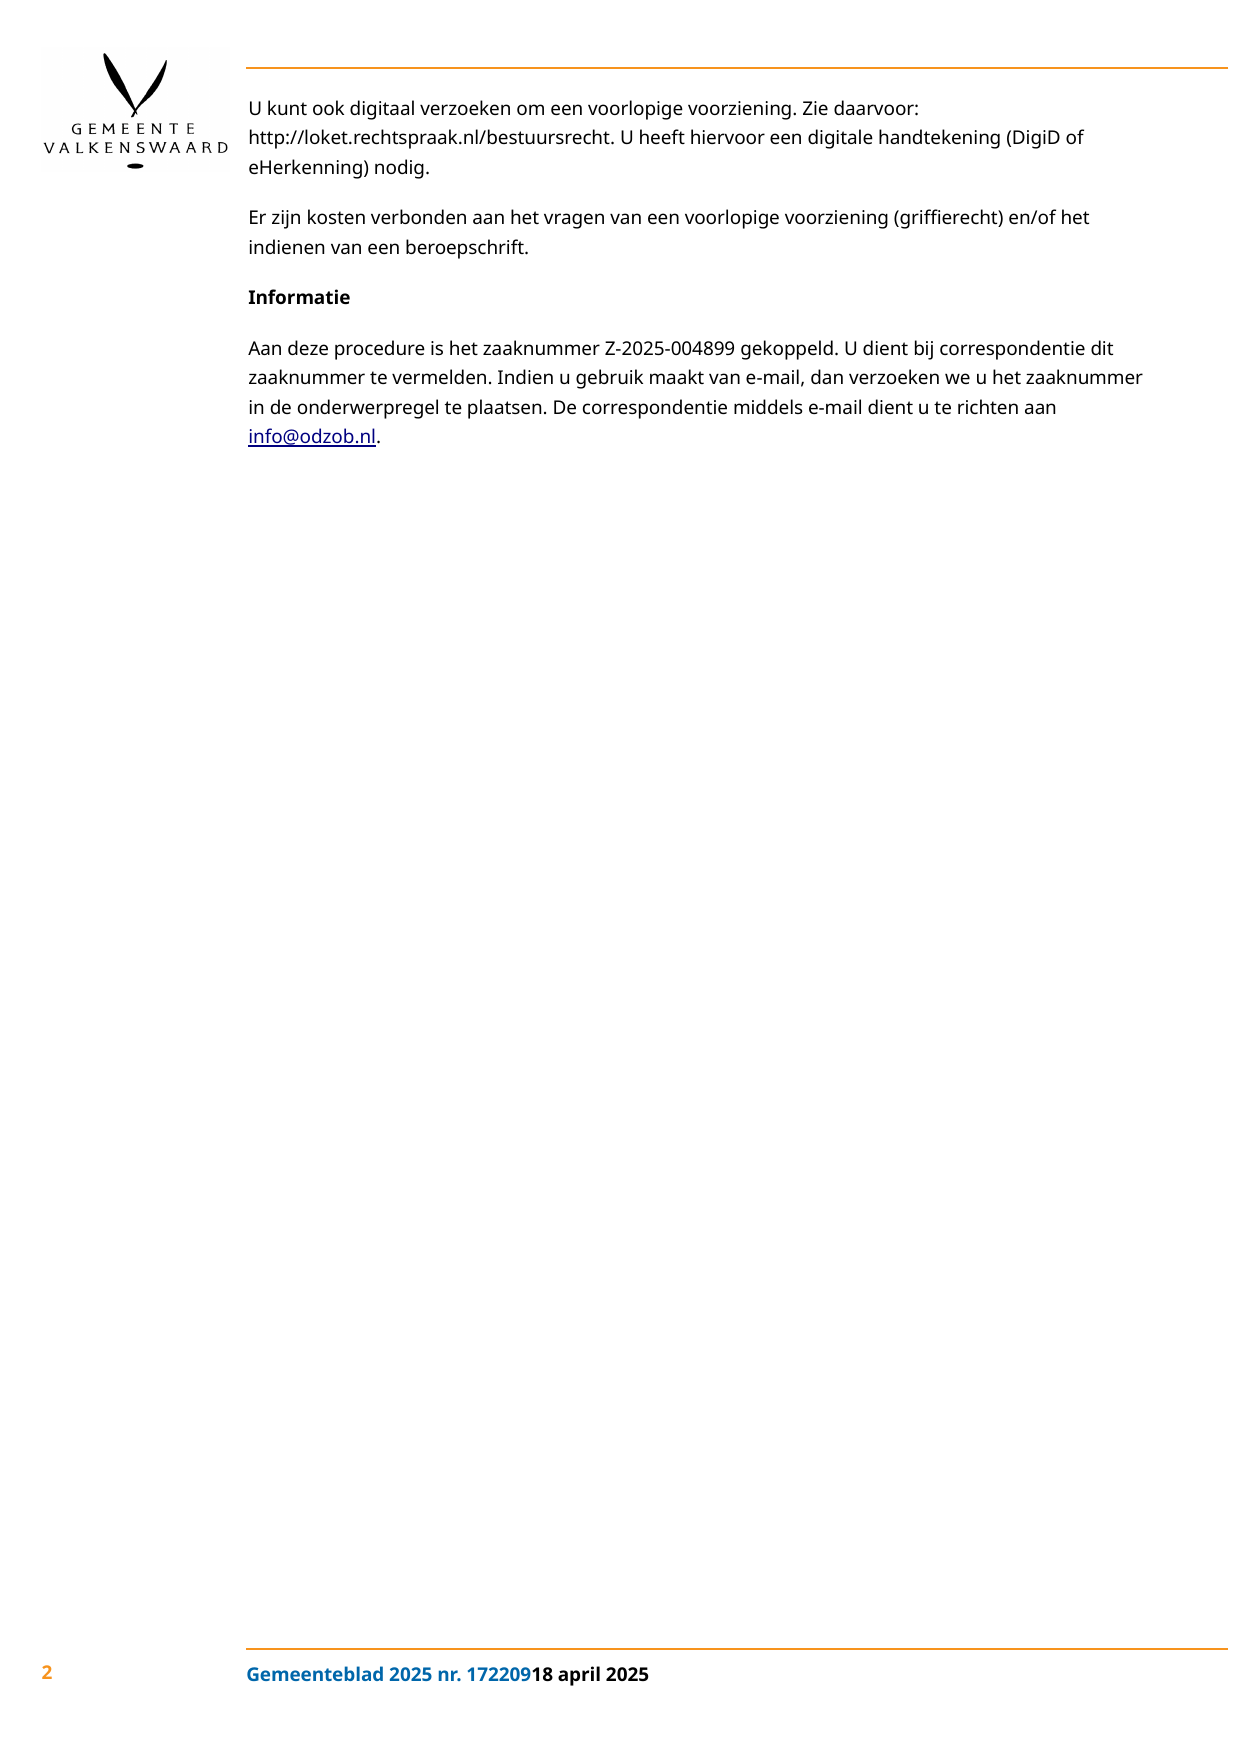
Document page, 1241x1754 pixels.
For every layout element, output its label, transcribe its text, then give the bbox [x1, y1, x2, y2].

text Aan deze procedure is het zaaknummer Z-2025-004899 gekoppeld. U dient bij correspondentie dit zaaknummer te vermelden. Indien u gebruik maakt van e-mail, dan verzoeken we u het zaaknummer in de onderwerpregel te plaatsen. De correspondentie middels e-mail dient u te richten aan info@odzob.nl. [248, 335, 1152, 449]
text Er zijn kosten verbonden aan het vragen van een voorlopige voorziening (griffierecht) en/of het indienen van een beroepschrift. [248, 204, 1152, 260]
text Informatie [248, 284, 1152, 310]
text U kunt ook digitaal verzoeken om een voorlopige voorziening. Zie daarvoor: http://loket.rechtspraak.nl/bestuursrecht. U heeft hiervoor een digitale handtekening (DigiD of eHerkenning) nodig. [248, 95, 1152, 180]
picture [41, 47, 231, 172]
